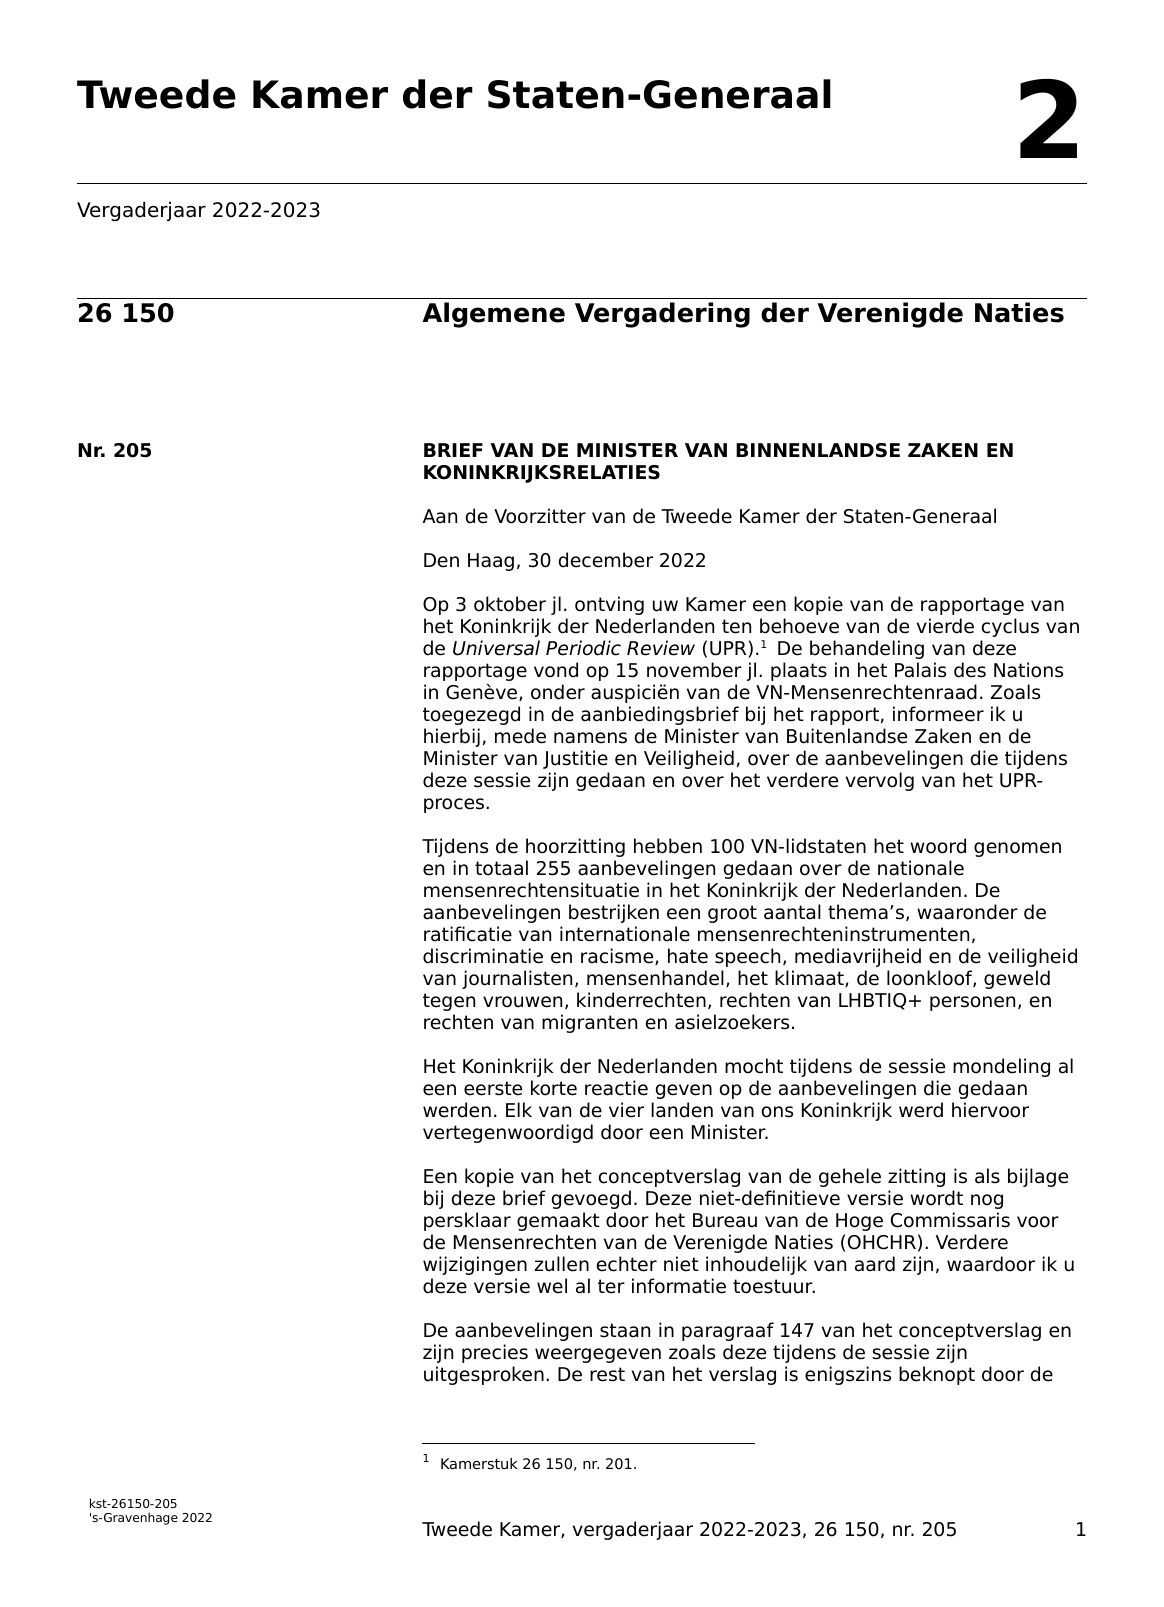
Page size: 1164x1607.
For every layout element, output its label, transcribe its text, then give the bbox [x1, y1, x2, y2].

text 's-Gravenhage 2022 [88, 1511, 323, 1525]
text Een kopie van het conceptverslag van de gehele zitting is als bijlage bij deze brief gevoegd. Deze niet-definitieve versie wordt nog persklaar gemaakt door het Bureau van de Hoge Commissaris voor de Mensenrechten van de Verenigde Naties (OHCHR). Verdere wijzigingen zullen echter niet inhoudelijk van aard zijn, waardoor ik u deze versie wel al ter informatie toestuur. [422, 1166, 1087, 1298]
subtitle 26 150 Algemene Vergadering der Verenigde Naties [77, 299, 1087, 329]
text Tijdens de hoorzitting hebben 100 VN-lidstaten het woord genomen en in totaal 255 aanbevelingen gedaan over de nationale mensenrechtensituatie in het Koninkrijk der Nederlanden. De aanbevelingen bestrijken een groot aantal thema’s, waaronder de ratificatie van internationale mensenrechteninstrumenten, discriminatie en racisme, hate speech, mediavrijheid en de veiligheid van journalisten, mensenhandel, het klimaat, de loonkloof, geweld tegen vrouwen, kinderrechten, rechten van LHBTIQ+ personen, en rechten van migranten en asielzoekers. [422, 836, 1087, 1034]
text Den Haag, 30 december 2022 [422, 550, 1087, 572]
subtitle Nr. 205 BRIEF VAN DE MINISTER VAN BINNENLANDSE ZAKEN EN KONINKRIJKSRELATIES [77, 440, 1087, 484]
table_cell Vergaderjaar 2022-2023 [77, 184, 1087, 298]
table_header Tweede Kamer der Staten-Generaal [77, 59, 886, 183]
text Het Koninkrijk der Nederlanden mocht tijdens de sessie mondeling al een eerste korte reactie geven op de aanbevelingen die gedaan werden. Elk van de vier landen van ons Koninkrijk werd hiervoor vertegenwoordigd door een Minister. [422, 1056, 1087, 1144]
text Op 3 oktober jl. ontving uw Kamer een kopie van de rapportage van het Koninkrijk der Nederlanden ten behoeve van de vierde cyclus van de Universal Periodic Review (UPR). De behandeling van deze rapportage vond op 15 november jl. plaats in het Palais des Nations in Genève, onder auspiciën van de VN-Mensenrechtenraad. Zoals toegezegd in de aanbiedingsbrief bij het rapport, informeer ik u hierbij, mede namens de Minister van Buitenlandse Zaken en de Minister van Justitie en Veiligheid, over de aanbevelingen die tijdens deze sessie zijn gedaan en over het verdere vervolg van het UPR-proces. [422, 594, 1087, 814]
text kst-26150-205 [88, 1497, 323, 1511]
text Kamerstuk 26 150, nr. 201. [422, 1452, 1087, 1474]
text De aanbevelingen staan in paragraaf 147 van het conceptverslag en zijn precies weergegeven zoals deze tijdens de sessie zijn uitgesproken. De rest van het verslag is enigszins beknopt door de [422, 1320, 1087, 1386]
text Aan de Voorzitter van de Tweede Kamer der Staten-Generaal [422, 506, 1087, 528]
table_header 2 [886, 59, 1087, 183]
